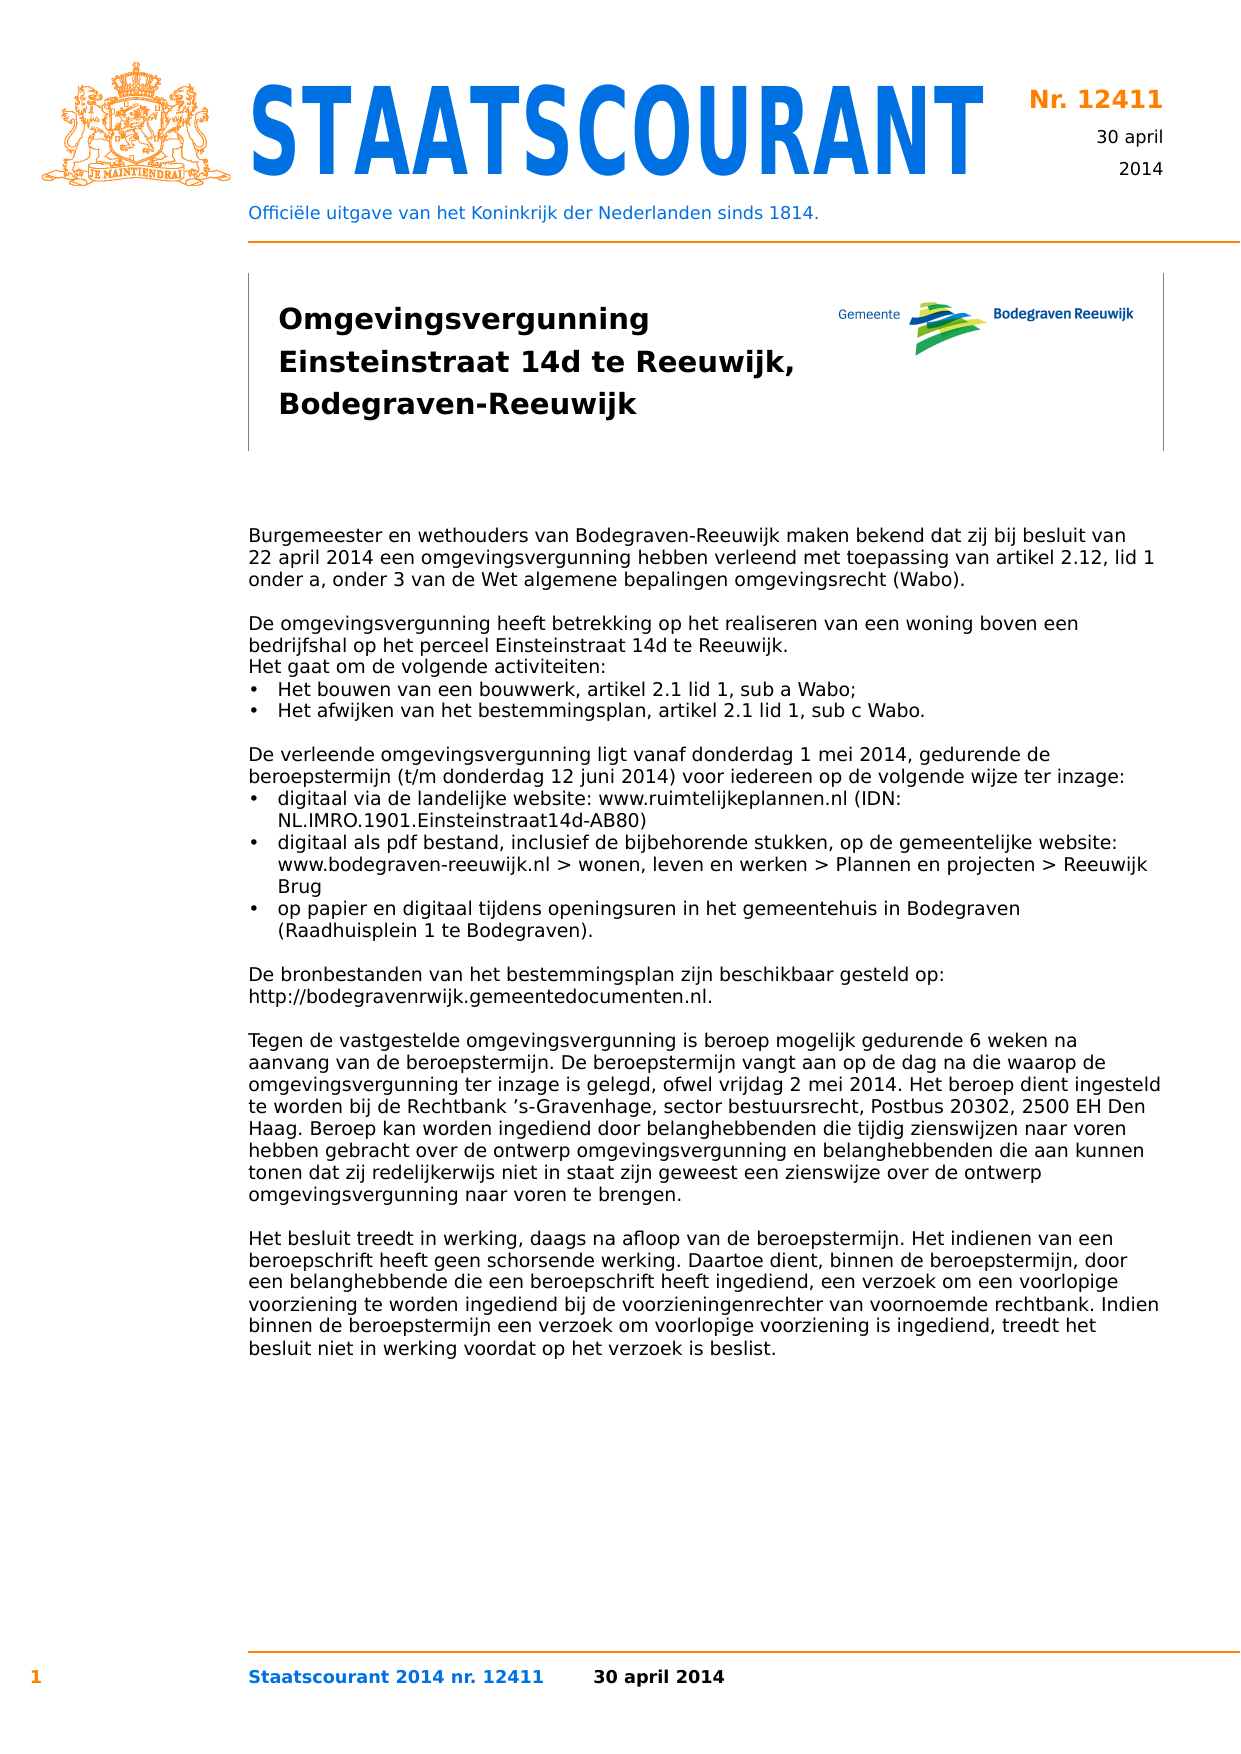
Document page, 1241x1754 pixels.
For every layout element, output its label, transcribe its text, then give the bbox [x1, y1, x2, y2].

table_header STAATSCOURANT [248, 62, 998, 203]
table_cell 30 april [998, 121, 1240, 153]
picture [41, 62, 231, 186]
text De verleende omgevingsvergunning ligt vanaf donderdag 1 mei 2014, gedurende de beroepstermijn (t/m donderdag 12 juni 2014) voor iedereen op de volgende wijze ter inzage: [248, 744, 1163, 788]
text • op papier en digitaal tijdens openingsuren in het gemeentehuis in Bodegraven (Raadhuisplein 1 te Bodegraven). [248, 898, 1163, 942]
text • digitaal via de landelijke website: www.ruimtelijkeplannen.nl (IDN: NL.IMRO.1901.Einsteinstraat14d-AB80) [248, 788, 1163, 832]
table_cell Officiële uitgave van het Koninkrijk der Nederlanden sinds 1814. [248, 203, 1240, 241]
text • Het bouwen van een bouwwerk, artikel 2.1 lid 1, sub a Wabo; [248, 678, 1163, 700]
text Het besluit treedt in werking, daags na afloop van de beroepstermijn. Het indienen van een beroepschrift heeft geen schorsende werking. Daartoe dient, binnen de beroepstermijn, door een belanghebbende die een beroepschrift heeft ingediend, een verzoek om een voorlopige voorziening te worden ingediend bij de voorzieningenrechter van voornoemde rechtbank. Indien binnen de beroepstermijn een verzoek om voorlopige voorziening is ingediend, treedt het besluit niet in werking voordat op het verzoek is beslist. [248, 1227, 1163, 1359]
text • Het afwijken van het bestemmingsplan, artikel 2.1 lid 1, sub c Wabo. [248, 700, 1163, 722]
text De bronbestanden van het bestemmingsplan zijn beschikbaar gesteld op: http://bodegravenrwijk.gemeentedocumenten.nl. [248, 964, 1163, 1008]
text Tegen de vastgestelde omgevingsvergunning is beroep mogelijk gedurende 6 weken na aanvang van de beroepstermijn. De beroepstermijn vangt aan op de dag na die waarop de omgevingsvergunning ter inzage is gelegd, ofwel vrijdag 2 mei 2014. Het beroep dient ingesteld te worden bij de Rechtbank ’s-Gravenhage, sector bestuursrecht, Postbus 20302, 2500 EH Den Haag. Beroep kan worden ingediend door belanghebbenden die tijdig zienswijzen naar voren hebben gebracht over de ontwerp omgevingsvergunning en belanghebbenden die aan kunnen tonen dat zij redelijkerwijs niet in staat zijn geweest een zienswijze over de ontwerp omgevingsvergunning naar voren te brengen. [248, 1030, 1163, 1206]
picture [838, 302, 1134, 356]
text De omgevingsvergunning heeft betrekking op het realiseren van een woning boven een bedrijfshal op het perceel Einsteinstraat 14d te Reeuwijk. [248, 612, 1163, 656]
text Burgemeester en wethouders van Bodegraven-Reeuwijk maken bekend dat zij bij besluit van 22 april 2014 een omgevingsvergunning hebben verleend met toepassing van artikel 2.12, lid 1 onder a, onder 3 van de Wet algemene bepalingen omgevingsrecht (Wabo). [248, 525, 1163, 591]
table_cell 2014 [998, 153, 1240, 203]
table_header [25, 62, 248, 241]
subtitle Omgevingsvergunning Einsteinstraat 14d te Reeuwijk, Bodegraven-Reeuwijk [249, 273, 1163, 451]
table_header Nr. 12411 [998, 62, 1240, 121]
text • digitaal als pdf bestand, inclusief de bijbehorende stukken, op de gemeentelijke website: www.bodegraven-reeuwijk.nl > wonen, leven en werken > Plannen en projecten > Reeuwijk Brug [248, 832, 1163, 898]
text Het gaat om de volgende activiteiten: [248, 656, 1163, 678]
